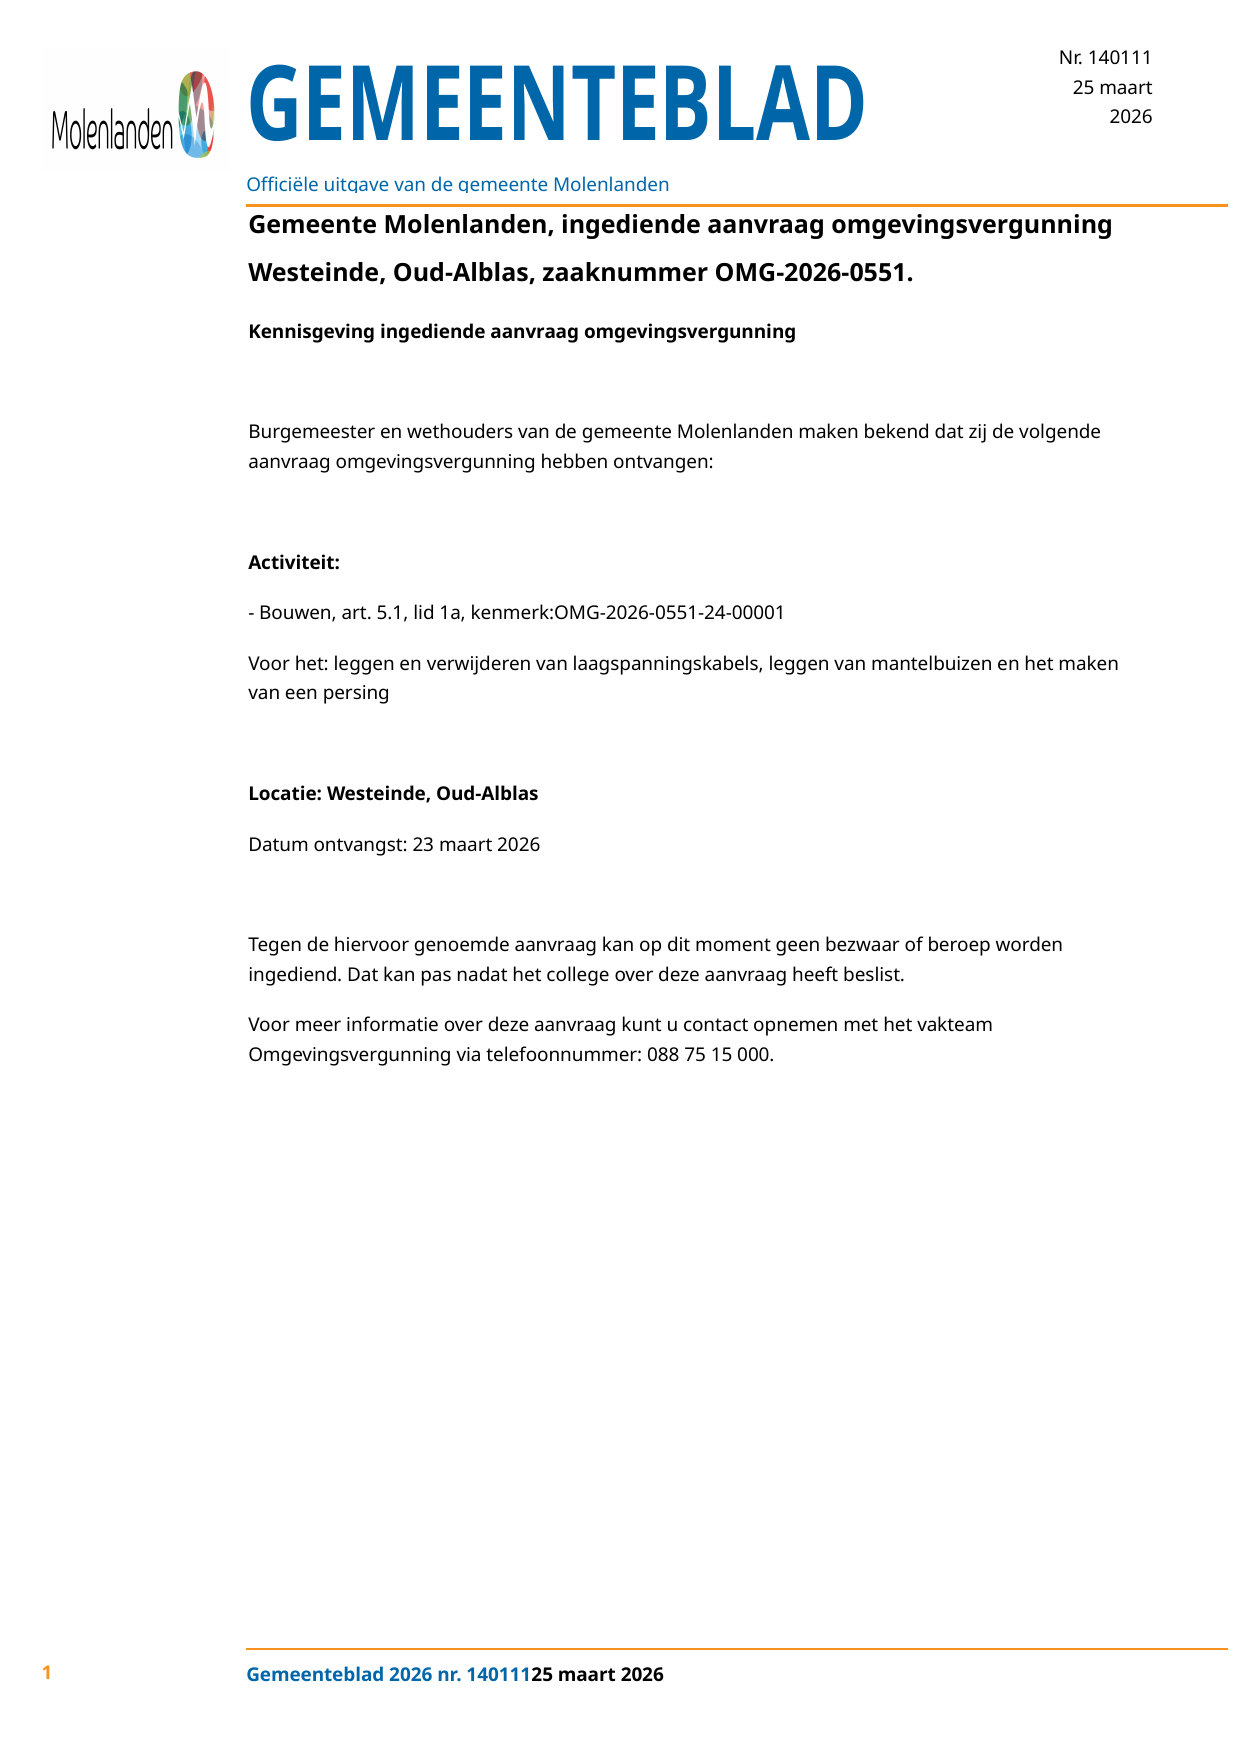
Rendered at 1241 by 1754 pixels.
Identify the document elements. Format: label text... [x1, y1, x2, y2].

text Datum ontvangst: 23 maart 2026 [248, 831, 1152, 857]
picture [41, 47, 231, 172]
text - Bouwen, art. 5.1, lid 1a, kenmerk:OMG-2026-0551-24-00001 [248, 599, 1152, 625]
text Tegen de hiervoor genoemde aanvraag kan op dit moment geen bezwaar of beroep worden ingediend. Dat kan pas nadat het college over deze aanvraag heeft beslist. [248, 932, 1152, 987]
text Burgemeester en wethouders van de gemeente Molenlanden maken bekend dat zij de volgende aanvraag omgevingsvergunning hebben ontvangen: [248, 419, 1152, 474]
text Locatie: Westeinde, Oud-Alblas [248, 780, 1152, 806]
text Voor meer informatie over deze aanvraag kunt u contact opnemen met het vakteam Omgevingsvergunning via telefoonnummer: 088 75 15 000. [248, 1012, 1152, 1067]
text Voor het: leggen en verwijderen van laagspanningskabels, leggen van mantelbuizen en het maken van een persing [248, 650, 1152, 705]
text Kennisgeving ingediende aanvraag omgevingsvergunning [248, 318, 1152, 344]
text Activiteit: [248, 549, 1152, 575]
text Gemeente Molenlanden, ingediende aanvraag omgevingsvergunning Westeinde, Oud-Alblas, zaaknummer OMG-2026-0551. [248, 207, 1152, 288]
